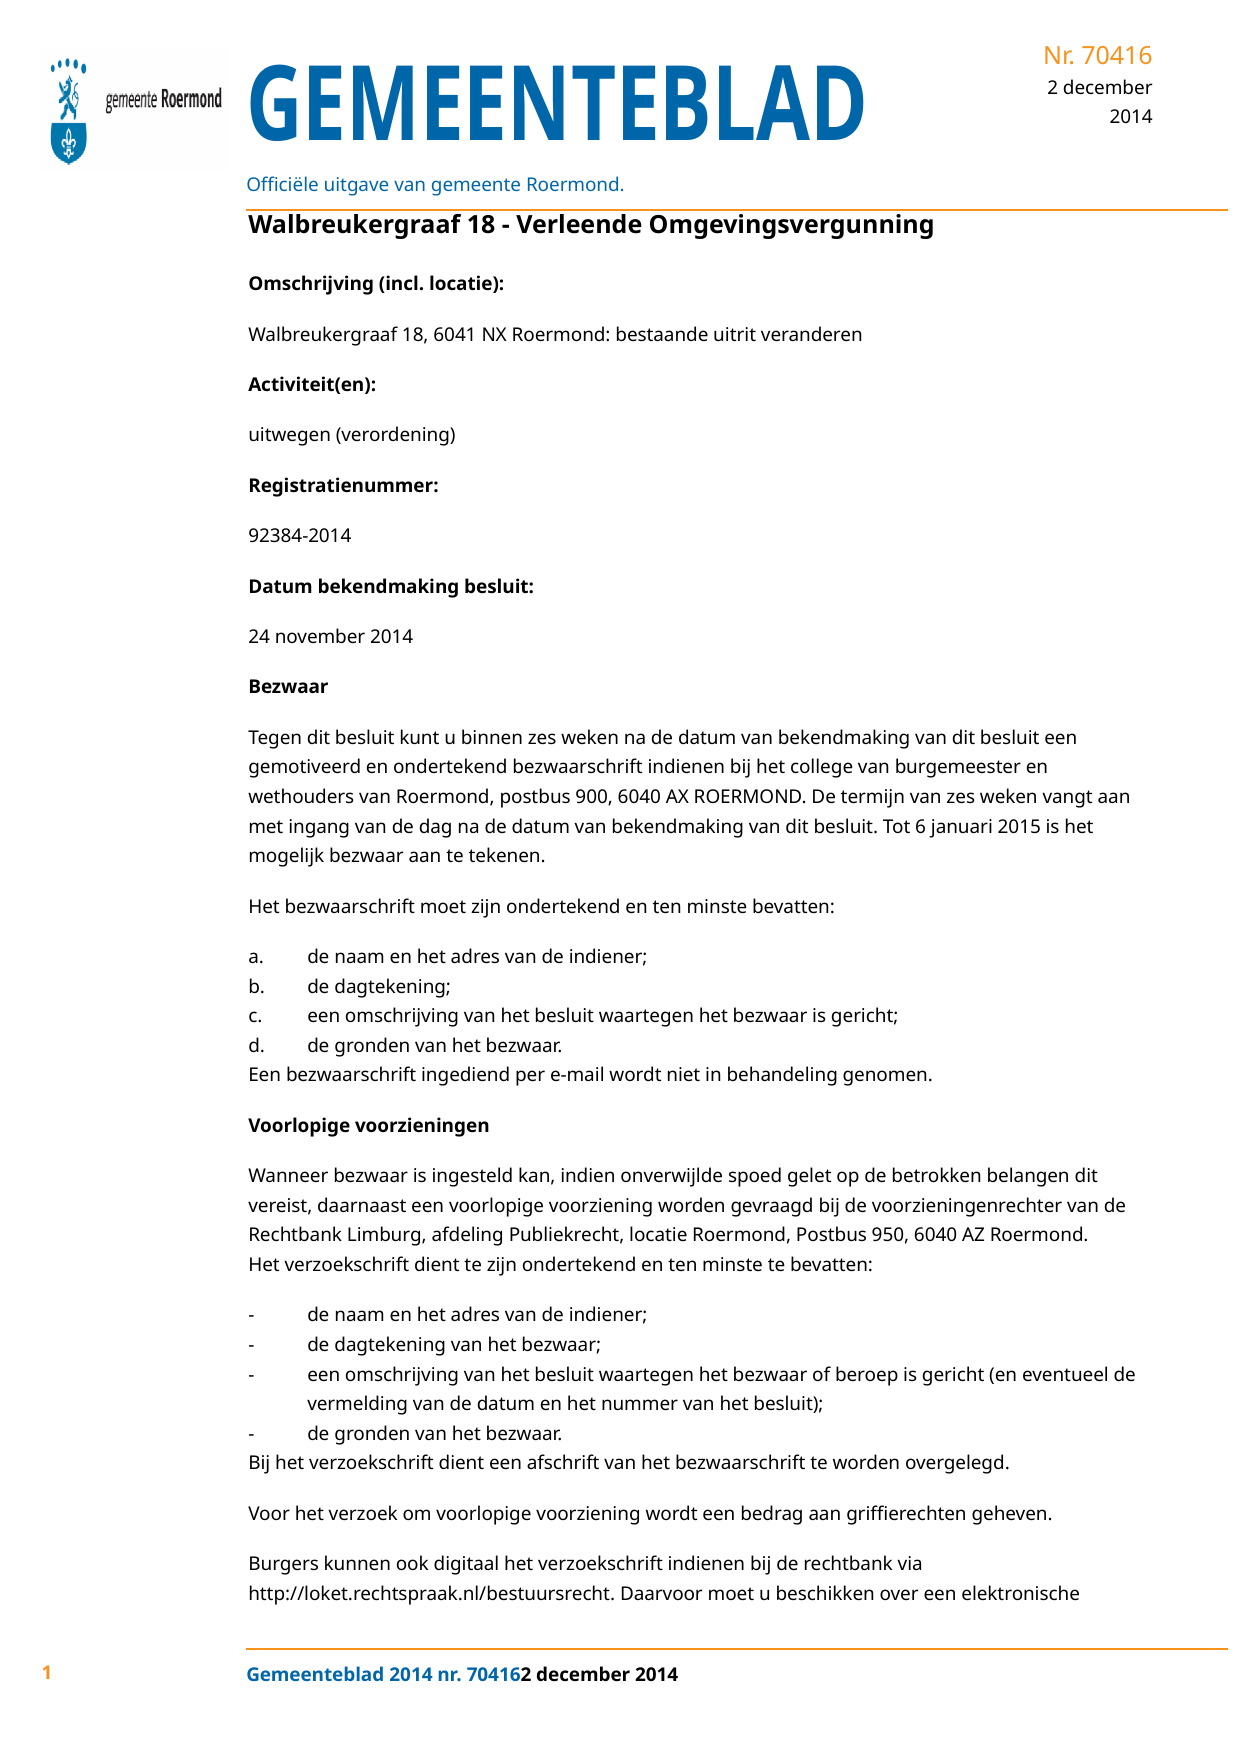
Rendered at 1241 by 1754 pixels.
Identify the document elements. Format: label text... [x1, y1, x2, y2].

text Bezwaar [248, 674, 1152, 699]
text Wanneer bezwaar is ingesteld kan, indien onverwijlde spoed gelet op de betrokken belangen dit vereist, daarnaast een voorlopige voorziening worden gevraagd bij de voorzieningenrechter van de Rechtbank Limburg, afdeling Publiekrecht, locatie Roermond, Postbus 950, 6040 AZ Roermond. Het verzoekschrift dient te zijn ondertekend en ten minste te bevatten: [248, 1162, 1152, 1277]
text Walbreukergraaf 18 - Verleende Omgevingsvergunning [248, 211, 1152, 241]
picture [41, 47, 231, 172]
list de naam en het adres van de indiener; [248, 943, 1152, 969]
text Bij het verzoekschrift dient een afschrift van het bezwaarschrift te worden overgelegd. [248, 1449, 1152, 1475]
text Een bezwaarschrift ingediend per e-mail wordt niet in behandeling genomen. [248, 1062, 1152, 1087]
text Registratienummer: [248, 472, 1152, 498]
text uitwegen (verordening) [248, 422, 1152, 447]
text 92384-2014 [248, 522, 1152, 548]
list de gronden van het bezwaar. [248, 1032, 1152, 1058]
list de gronden van het bezwaar. [248, 1420, 1152, 1446]
text Voorlopige voorzieningen [248, 1112, 1152, 1138]
list een omschrijving van het besluit waartegen het bezwaar is gericht; [248, 1002, 1152, 1028]
text Burgers kunnen ook digitaal het verzoekschrift indienen bij de rechtbank via http://loket.rechtspraak.nl/bestuursrecht. Daarvoor moet u beschikken over een elektronische [248, 1550, 1152, 1606]
list de naam en het adres van de indiener; [248, 1302, 1152, 1327]
list de dagtekening van het bezwaar; [248, 1331, 1152, 1357]
text Datum bekendmaking besluit: [248, 573, 1152, 598]
text Tegen dit besluit kunt u binnen zes weken na de datum van bekendmaking van dit besluit een gemotiveerd en ondertekend bezwaarschrift indienen bij het college van burgemeester en wethouders van Roermond, postbus 900, 6040 AX ROERMOND. De termijn van zes weken vangt aan met ingang van de dag na de datum van bekendmaking van dit besluit. Tot 6 januari 2015 is het mogelijk bezwaar aan te tekenen. [248, 724, 1152, 868]
text Het bezwaarschrift moet zijn ondertekend en ten minste bevatten: [248, 893, 1152, 918]
text Omschrijving (incl. locatie): [248, 270, 1152, 296]
text 24 november 2014 [248, 623, 1152, 649]
list een omschrijving van het besluit waartegen het bezwaar of beroep is gericht (en eventueel de vermelding van de datum en het nummer van het besluit); [248, 1361, 1152, 1416]
list de dagtekening; [248, 973, 1152, 998]
text Activiteit(en): [248, 371, 1152, 397]
text Walbreukergraaf 18, 6041 NX Roermond: bestaande uitrit veranderen [248, 321, 1152, 346]
text Voor het verzoek om voorlopige voorziening wordt een bedrag aan griffierechten geheven. [248, 1500, 1152, 1526]
